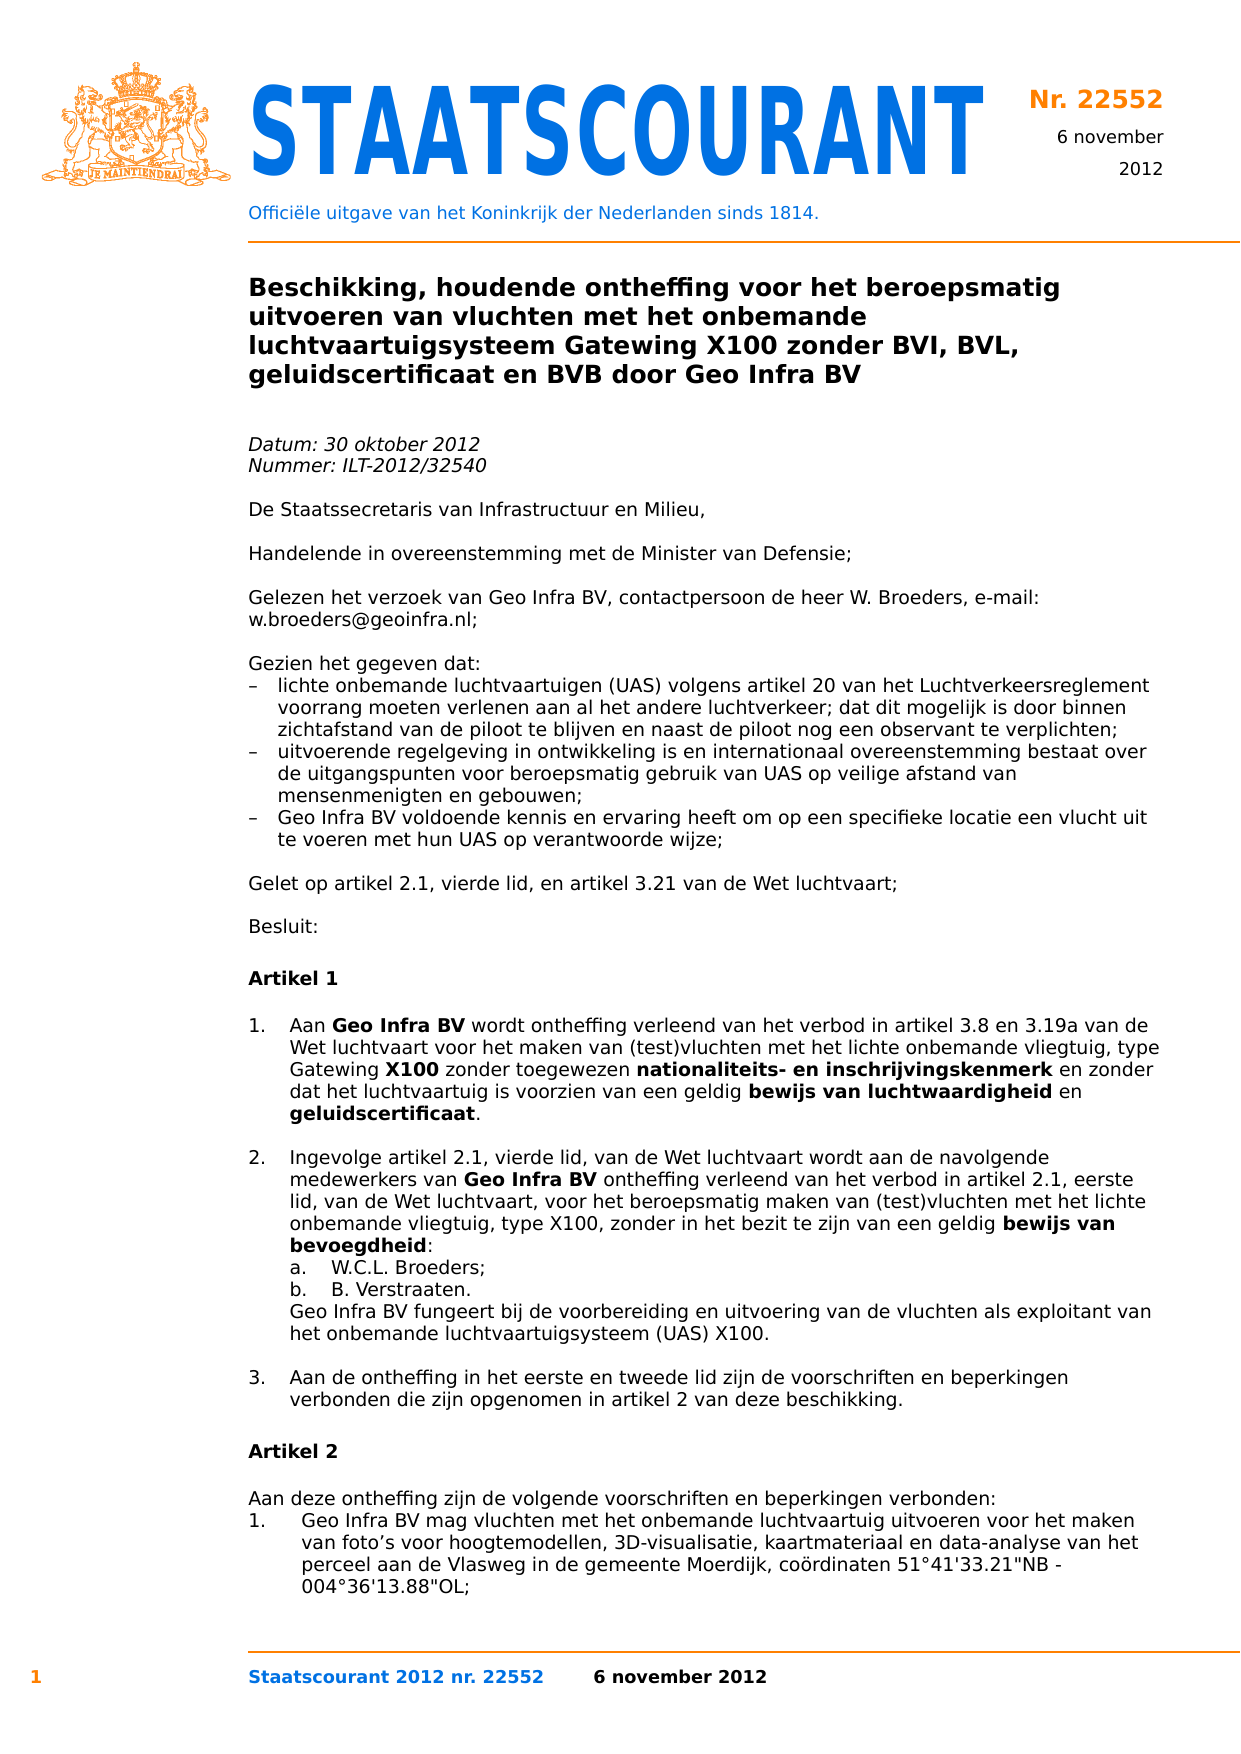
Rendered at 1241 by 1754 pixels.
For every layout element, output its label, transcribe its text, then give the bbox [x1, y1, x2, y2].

picture [41, 62, 231, 186]
text 1. Geo Infra BV mag vluchten met het onbemande luchtvaartuig uitvoeren voor het maken van foto’s voor hoogtemodellen, 3D-visualisatie, kaartmateriaal en data-analyse van het perceel aan de Vlasweg in de gemeente Moerdijk, coördinaten 51°41'33.21"NB - 004°36'13.88"OL; [248, 1510, 1163, 1598]
text b. B. Verstraaten. [289, 1279, 1163, 1301]
table_header Nr. 22552 [998, 62, 1240, 121]
text De Staatssecretaris van Infrastructuur en Milieu, [248, 499, 1163, 521]
subtitle Artikel 2 [248, 1441, 1163, 1463]
text a. W.C.L. Broeders; [289, 1257, 1163, 1279]
text Gezien het gegeven dat: [248, 653, 1163, 675]
text – Geo Infra BV voldoende kennis en ervaring heeft om op een specifieke locatie een vlucht uit te voeren met hun UAS op verantwoorde wijze; [248, 807, 1163, 851]
text 2. Ingevolge artikel 2.1, vierde lid, van de Wet luchtvaart wordt aan de navolgende medewerkers van Geo Infra BV ontheffing verleend van het verbod in artikel 2.1, eerste lid, van de Wet luchtvaart, voor het beroepsmatig maken van (test)vluchten met het lichte onbemande vliegtuig, type X100, zonder in het bezit te zijn van een geldig bewijs van bevoegdheid: [248, 1147, 1163, 1257]
text Gelezen het verzoek van Geo Infra BV, contactpersoon de heer W. Broeders, e-mail: w.broeders@geoinfra.nl; [248, 587, 1163, 631]
text Nummer: ILT-2012/32540 [248, 455, 1163, 477]
text Gelet op artikel 2.1, vierde lid, en artikel 3.21 van de Wet luchtvaart; [248, 872, 1163, 894]
text Geo Infra BV fungeert bij de voorbereiding en uitvoering van de vluchten als exploitant van het onbemande luchtvaartuigsysteem (UAS) X100. [289, 1301, 1163, 1345]
text 1. Aan Geo Infra BV wordt ontheffing verleend van het verbod in artikel 3.8 en 3.19a van de Wet luchtvaart voor het maken van (test)vluchten met het lichte onbemande vliegtuig, type Gatewing X100 zonder toegewezen nationaliteits- en inschrijvingskenmerk en zonder dat het luchtvaartuig is voorzien van een geldig bewijs van luchtwaardigheid en geluidscertificaat. [248, 1015, 1163, 1125]
table_cell 6 november [998, 121, 1240, 153]
text Datum: 30 oktober 2012 [248, 433, 1163, 455]
text Besluit: [248, 916, 1163, 938]
text – lichte onbemande luchtvaartuigen (UAS) volgens artikel 20 van het Luchtverkeersreglement voorrang moeten verlenen aan al het andere luchtverkeer; dat dit mogelijk is door binnen zichtafstand van de piloot te blijven en naast de piloot nog een observant te verplichten; [248, 675, 1163, 741]
text 3. Aan de ontheffing in het eerste en tweede lid zijn de voorschriften en beperkingen verbonden die zijn opgenomen in artikel 2 van deze beschikking. [248, 1367, 1163, 1411]
table_header [25, 62, 248, 241]
subtitle Artikel 1 [248, 968, 1163, 990]
subtitle Beschikking, houdende ontheffing voor het beroepsmatig uitvoeren van vluchten met het onbemande luchtvaartuigsysteem Gatewing X100 zonder BVI, BVL, geluidscertificaat en BVB door Geo Infra BV [248, 273, 1163, 390]
text Aan deze ontheffing zijn de volgende voorschriften en beperkingen verbonden: [248, 1488, 1163, 1510]
table_cell 2012 [998, 153, 1240, 203]
table_cell Officiële uitgave van het Koninkrijk der Nederlanden sinds 1814. [248, 203, 1240, 241]
text – uitvoerende regelgeving in ontwikkeling is en internationaal overeenstemming bestaat over de uitgangspunten voor beroepsmatig gebruik van UAS op veilige afstand van mensenmenigten en gebouwen; [248, 741, 1163, 807]
text Handelende in overeenstemming met de Minister van Defensie; [248, 543, 1163, 565]
table_header STAATSCOURANT [248, 62, 998, 203]
